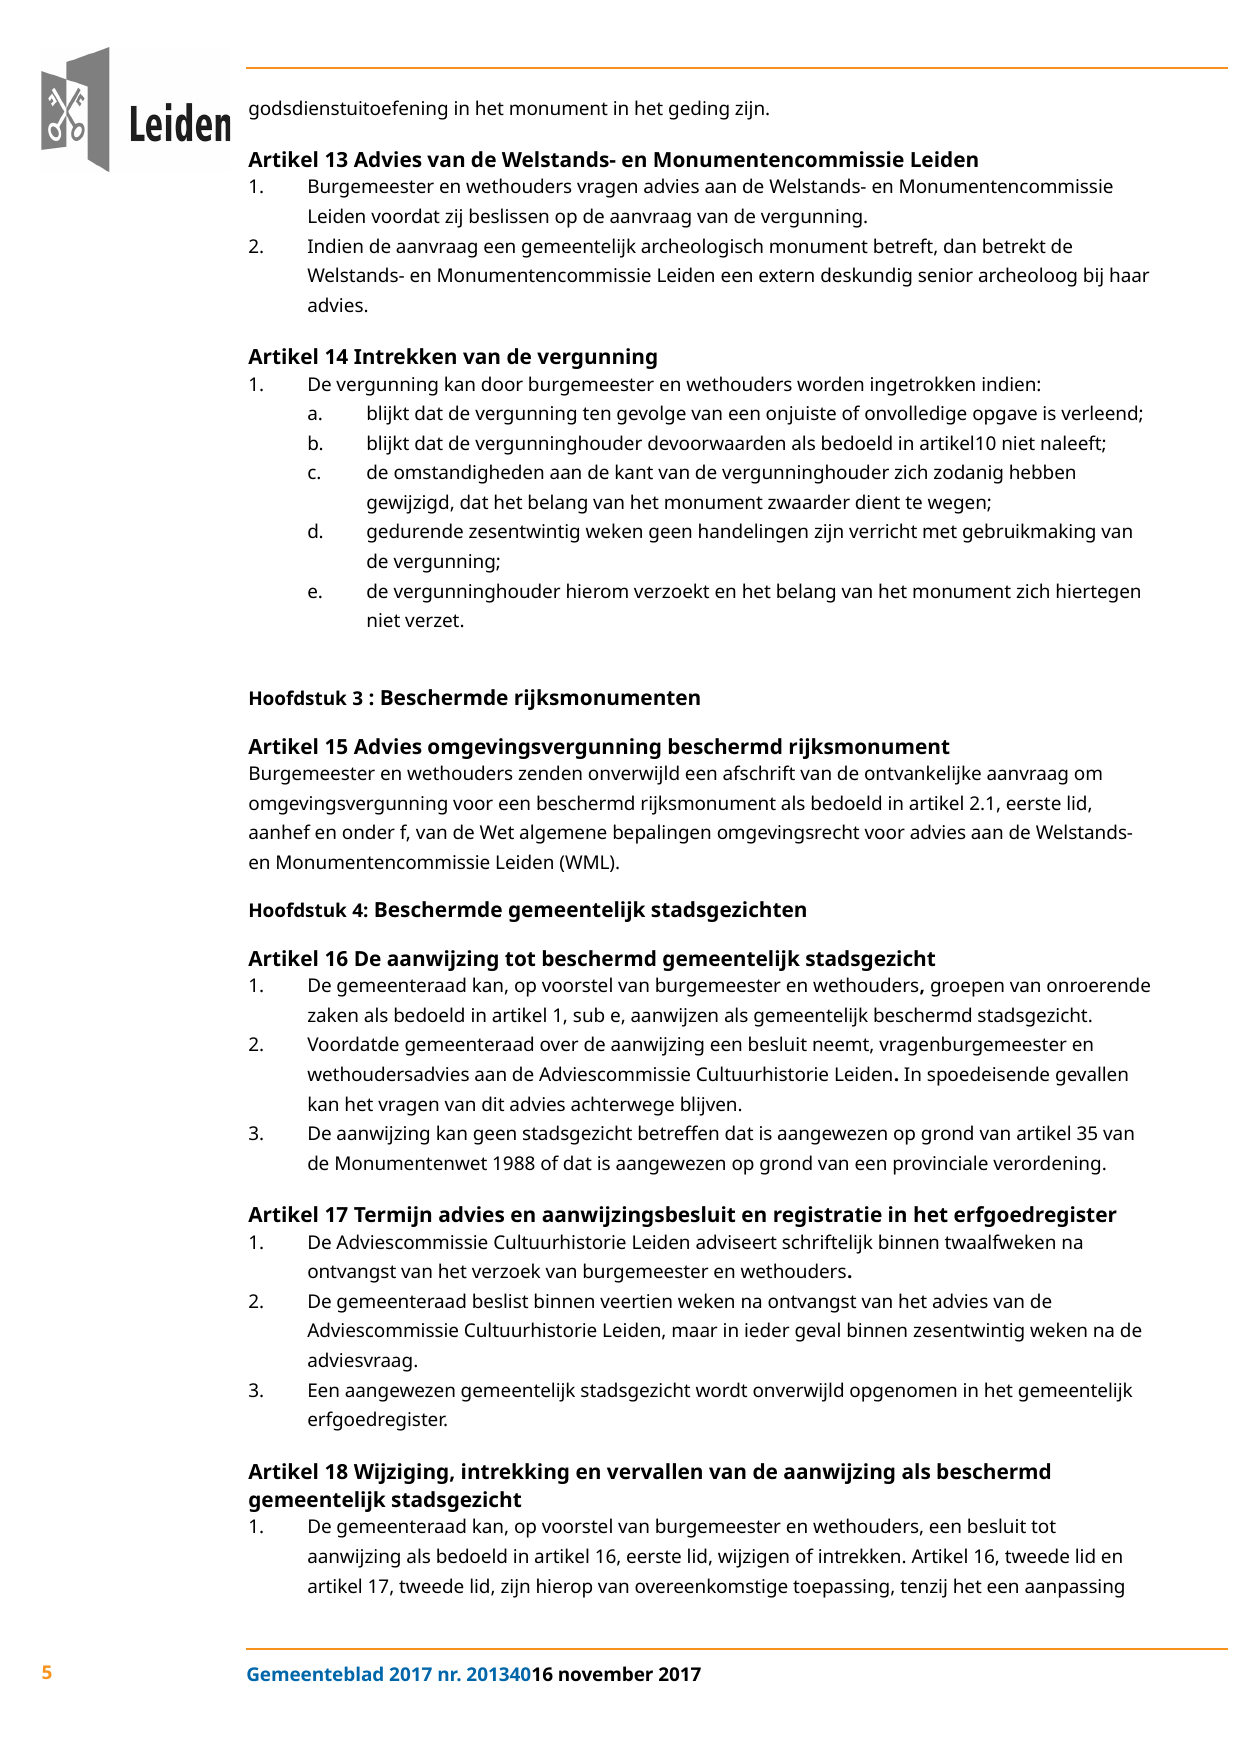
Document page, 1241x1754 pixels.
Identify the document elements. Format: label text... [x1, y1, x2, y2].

list blijkt dat de vergunning ten gevolge van een onjuiste of onvolledige opgave is verleend; [307, 400, 1152, 426]
text godsdienstuitoefening in het monument in het geding zijn. [248, 95, 1152, 121]
list Een aangewezen gemeentelijk stadsgezicht wordt onverwijld opgenomen in het gemeentelijk erfgoedregister. [248, 1377, 1152, 1432]
list Indien de aanvraag een gemeentelijk archeologisch monument betreft, dan betrekt de Welstands- en Monumentencommissie Leiden een extern deskundig senior archeoloog bij haar advies. [248, 233, 1152, 318]
text Artikel 13 Advies van de Welstands- en Monumentencommissie Leiden [248, 145, 1152, 174]
list De aanwijzing kan geen stadsgezicht betreffen dat is aangewezen op grond van artikel 35 van de Monumentenwet 1988 of dat is aangewezen op grond van een provinciale verordening. [248, 1120, 1152, 1176]
text Hoofdstuk 4: Beschermde gemeentelijk stadsgezichten [248, 895, 1152, 923]
list aanwijzing als bedoeld in artikel 16, eerste lid, wijzigen of intrekken. Artikel 16, tweede lid en artikel 17, tweede lid, zijn hierop van overeenkomstige toepassing, tenzij het een aanpassing [248, 1543, 1152, 1598]
list De gemeenteraad kan, op voorstel van burgemeester en wethouders, een besluit tot [248, 1514, 1152, 1539]
list blijkt dat de vergunninghouder devoorwaarden als bedoeld in artikel10 niet naleeft; [307, 430, 1152, 456]
text Burgemeester en wethouders zenden onverwijld een afschrift van de ontvankelijke aanvraag om omgevingsvergunning voor een beschermd rijksmonument als bedoeld in artikel 2.1, eerste lid, aanhef en onder f, van de Wet algemene bepalingen omgevingsrecht voor advies aan de Welstands- en Monumentencommissie Leiden (WML). [248, 760, 1152, 875]
text Artikel 18 Wijziging, intrekking en vervallen van de aanwijzing als beschermd gemeentelijk stadsgezicht [248, 1457, 1152, 1514]
list De gemeenteraad kan, op voorstel van burgemeester en wethouders, groepen van onroerende zaken als bedoeld in artikel 1, sub e, aanwijzen als gemeentelijk beschermd stadsgezicht. [248, 972, 1152, 1028]
list De gemeenteraad beslist binnen veertien weken na ontvangst van het advies van de Adviescommissie Cultuurhistorie Leiden, maar in ieder geval binnen zesentwintig weken na de adviesvraag. [248, 1288, 1152, 1373]
text Artikel 16 De aanwijzing tot beschermd gemeentelijk stadsgezicht [248, 944, 1152, 972]
text Artikel 17 Termijn advies en aanwijzingsbesluit en registratie in het erfgoedregister [248, 1200, 1152, 1229]
text Artikel 15 Advies omgevingsvergunning beschermd rijksmonument [248, 732, 1152, 760]
list de vergunninghouder hierom verzoekt en het belang van het monument zich hiertegen niet verzet. [307, 578, 1152, 633]
list De Adviescommissie Cultuurhistorie Leiden adviseert schriftelijk binnen twaalfweken na ontvangst van het verzoek van burgemeester en wethouders. [248, 1229, 1152, 1284]
list de omstandigheden aan de kant van de vergunninghouder zich zodanig hebben gewijzigd, dat het belang van het monument zwaarder dient te wegen; [307, 459, 1152, 515]
picture [41, 47, 231, 172]
list Voordatde gemeenteraad over de aanwijzing een besluit neemt, vragenburgemeester en wethoudersadvies aan de Adviescommissie Cultuurhistorie Leiden. In spoedeisende gevallen kan het vragen van dit advies achterwege blijven. [248, 1032, 1152, 1117]
list Burgemeester en wethouders vragen advies aan de Welstands- en Monumentencommissie Leiden voordat zij beslissen op de aanvraag van de vergunning. [248, 174, 1152, 229]
text Artikel 14 Intrekken van de vergunning [248, 342, 1152, 371]
text Hoofdstuk 3 : Beschermde rijksmonumenten [248, 683, 1152, 711]
list gedurende zesentwintig weken geen handelingen zijn verricht met gebruikmaking van de vergunning; [307, 519, 1152, 574]
list De vergunning kan door burgemeester en wethouders worden ingetrokken indien: [248, 371, 1152, 397]
